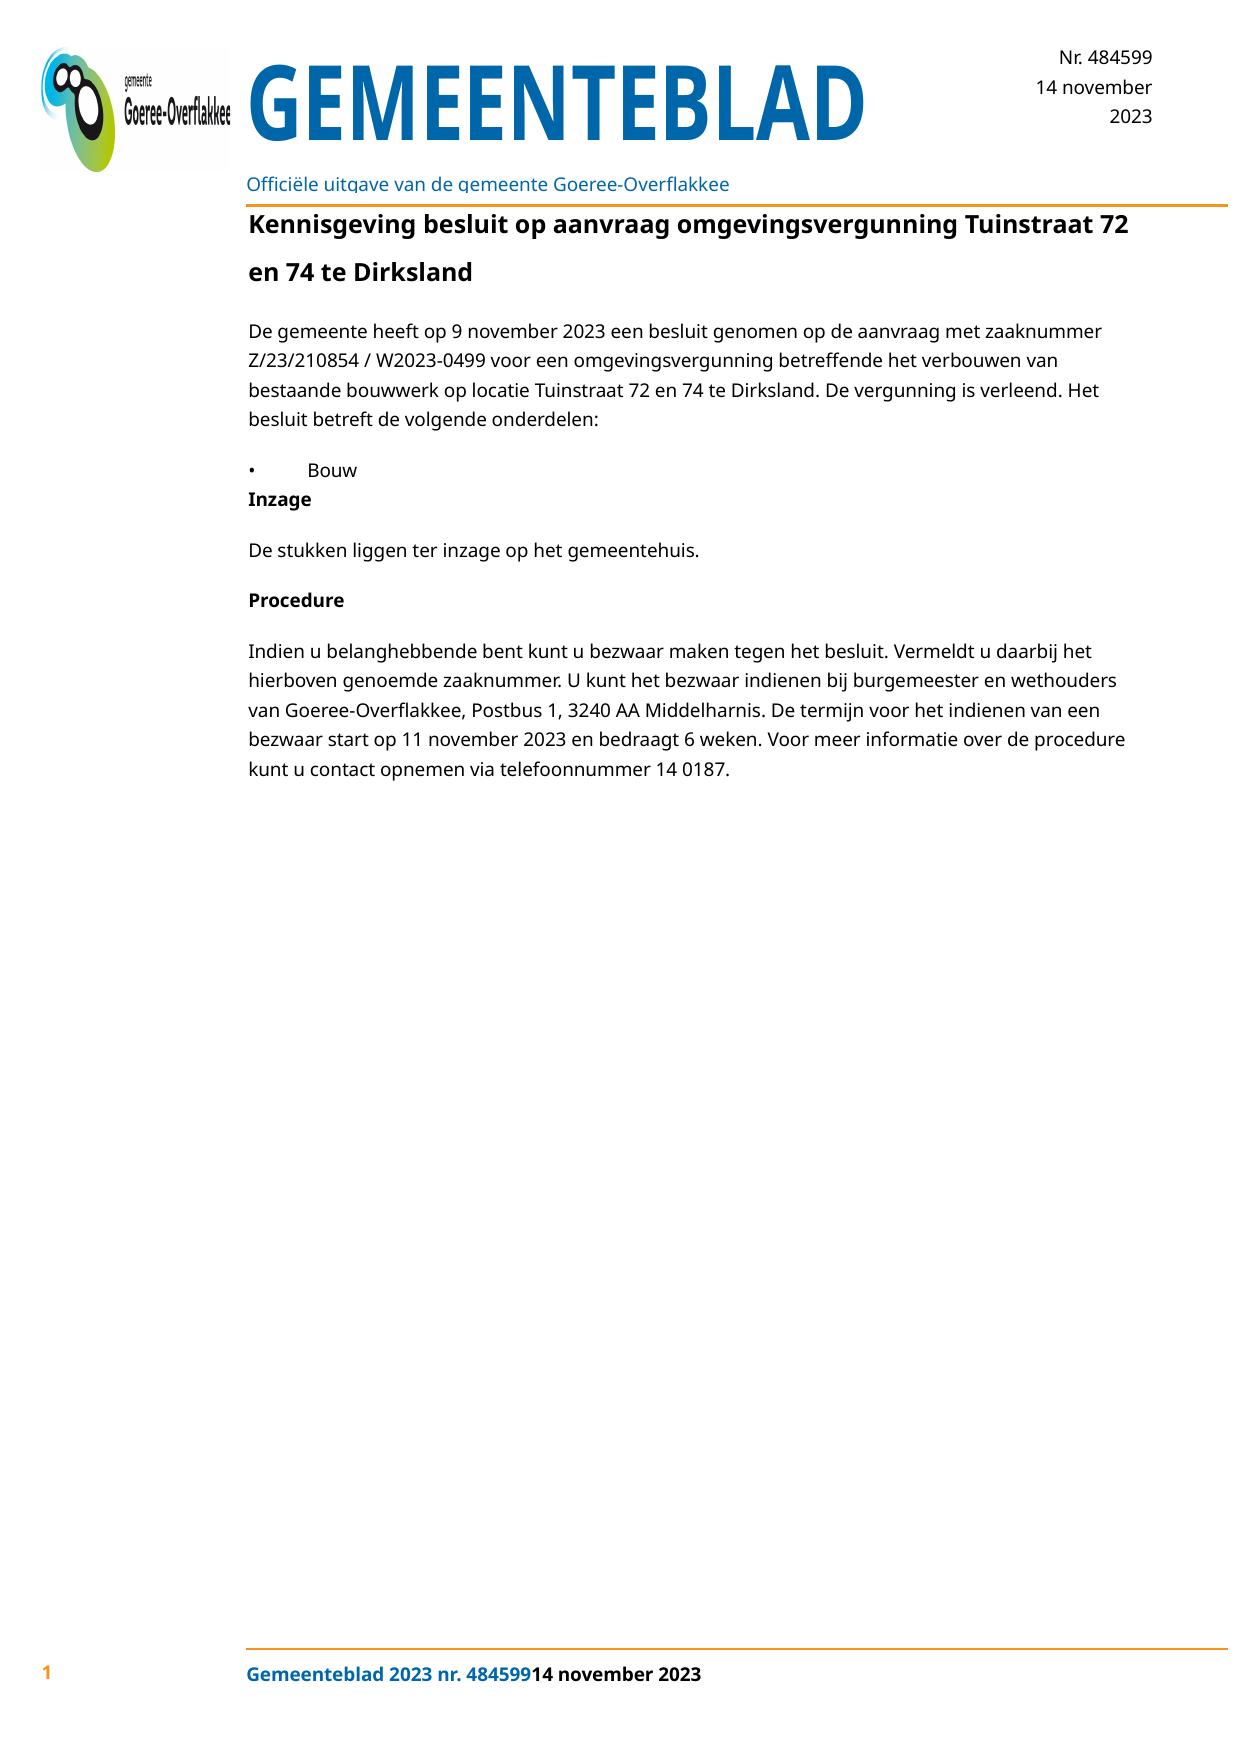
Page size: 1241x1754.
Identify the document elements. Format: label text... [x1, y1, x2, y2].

picture [41, 47, 231, 172]
text De stukken liggen ter inzage op het gemeentehuis. [248, 537, 1152, 563]
text Procedure [248, 587, 1152, 613]
list Bouw [248, 457, 1152, 483]
text De gemeente heeft op 9 november 2023 een besluit genomen op de aanvraag met zaaknummer Z/23/210854 / W2023-0499 voor een omgevingsvergunning betreffende het verbouwen van bestaande bouwwerk op locatie Tuinstraat 72 en 74 te Dirksland. De vergunning is verleend. Het besluit betreft de volgende onderdelen: [248, 318, 1152, 432]
text Inzage [248, 487, 1152, 512]
text Kennisgeving besluit op aanvraag omgevingsvergunning Tuinstraat 72 en 74 te Dirksland [248, 207, 1152, 288]
text Indien u belanghebbende bent kunt u bezwaar maken tegen het besluit. Vermeldt u daarbij het hierboven genoemde zaaknummer. U kunt het bezwaar indienen bij burgemeester en wethouders van Goeree-Overflakkee, Postbus 1, 3240 AA Middelharnis. De termijn voor het indienen van een bezwaar start op 11 november 2023 en bedraagt 6 weken. Voor meer informatie over de procedure kunt u contact opnemen via telefoonnummer 14 0187. [248, 638, 1152, 782]
